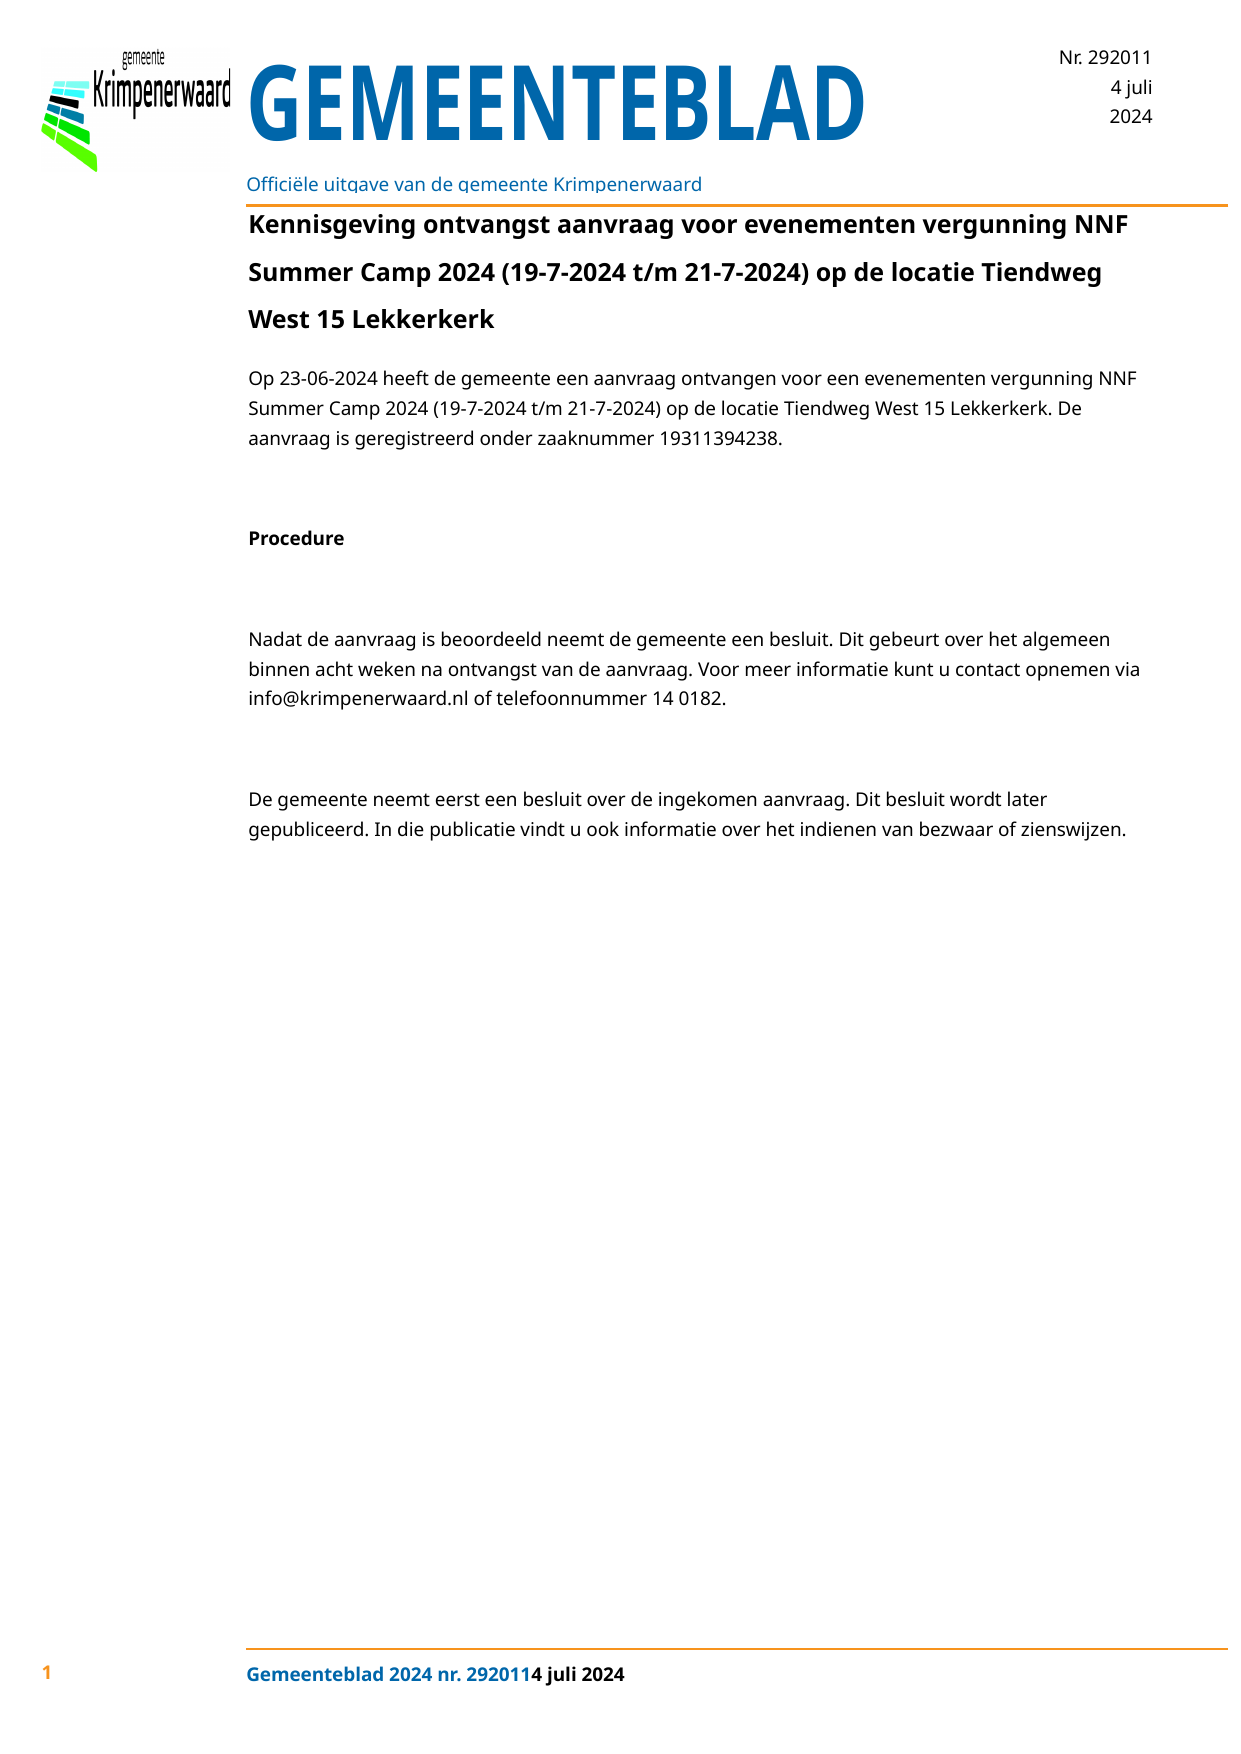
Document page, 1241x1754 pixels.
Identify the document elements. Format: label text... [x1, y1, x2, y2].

text Nadat de aanvraag is beoordeeld neemt de gemeente een besluit. Dit gebeurt over het algemeen binnen acht weken na ontvangst van de aanvraag. Voor meer informatie kunt u contact opnemen via info@krimpenerwaard.nl of telefoonnummer 14 0182. [248, 626, 1152, 711]
text De gemeente neemt eerst een besluit over de ingekomen aanvraag. Dit besluit wordt later gepubliceerd. In die publicatie vindt u ook informatie over het indienen van bezwaar of zienswijzen. [248, 786, 1152, 842]
text Kennisgeving ontvangst aanvraag voor evenementen vergunning NNF Summer Camp 2024 (19-7-2024 t/m 21-7-2024) op de locatie Tiendweg West 15 Lekkerkerk [248, 207, 1152, 336]
picture [41, 47, 231, 172]
text Op 23-06-2024 heeft de gemeente een aanvraag ontvangen voor een evenementen vergunning NNF Summer Camp 2024 (19-7-2024 t/m 21-7-2024) op de locatie Tiendweg West 15 Lekkerkerk. De aanvraag is geregistreerd onder zaaknummer 19311394238. [248, 366, 1152, 450]
text Procedure [248, 526, 1152, 551]
